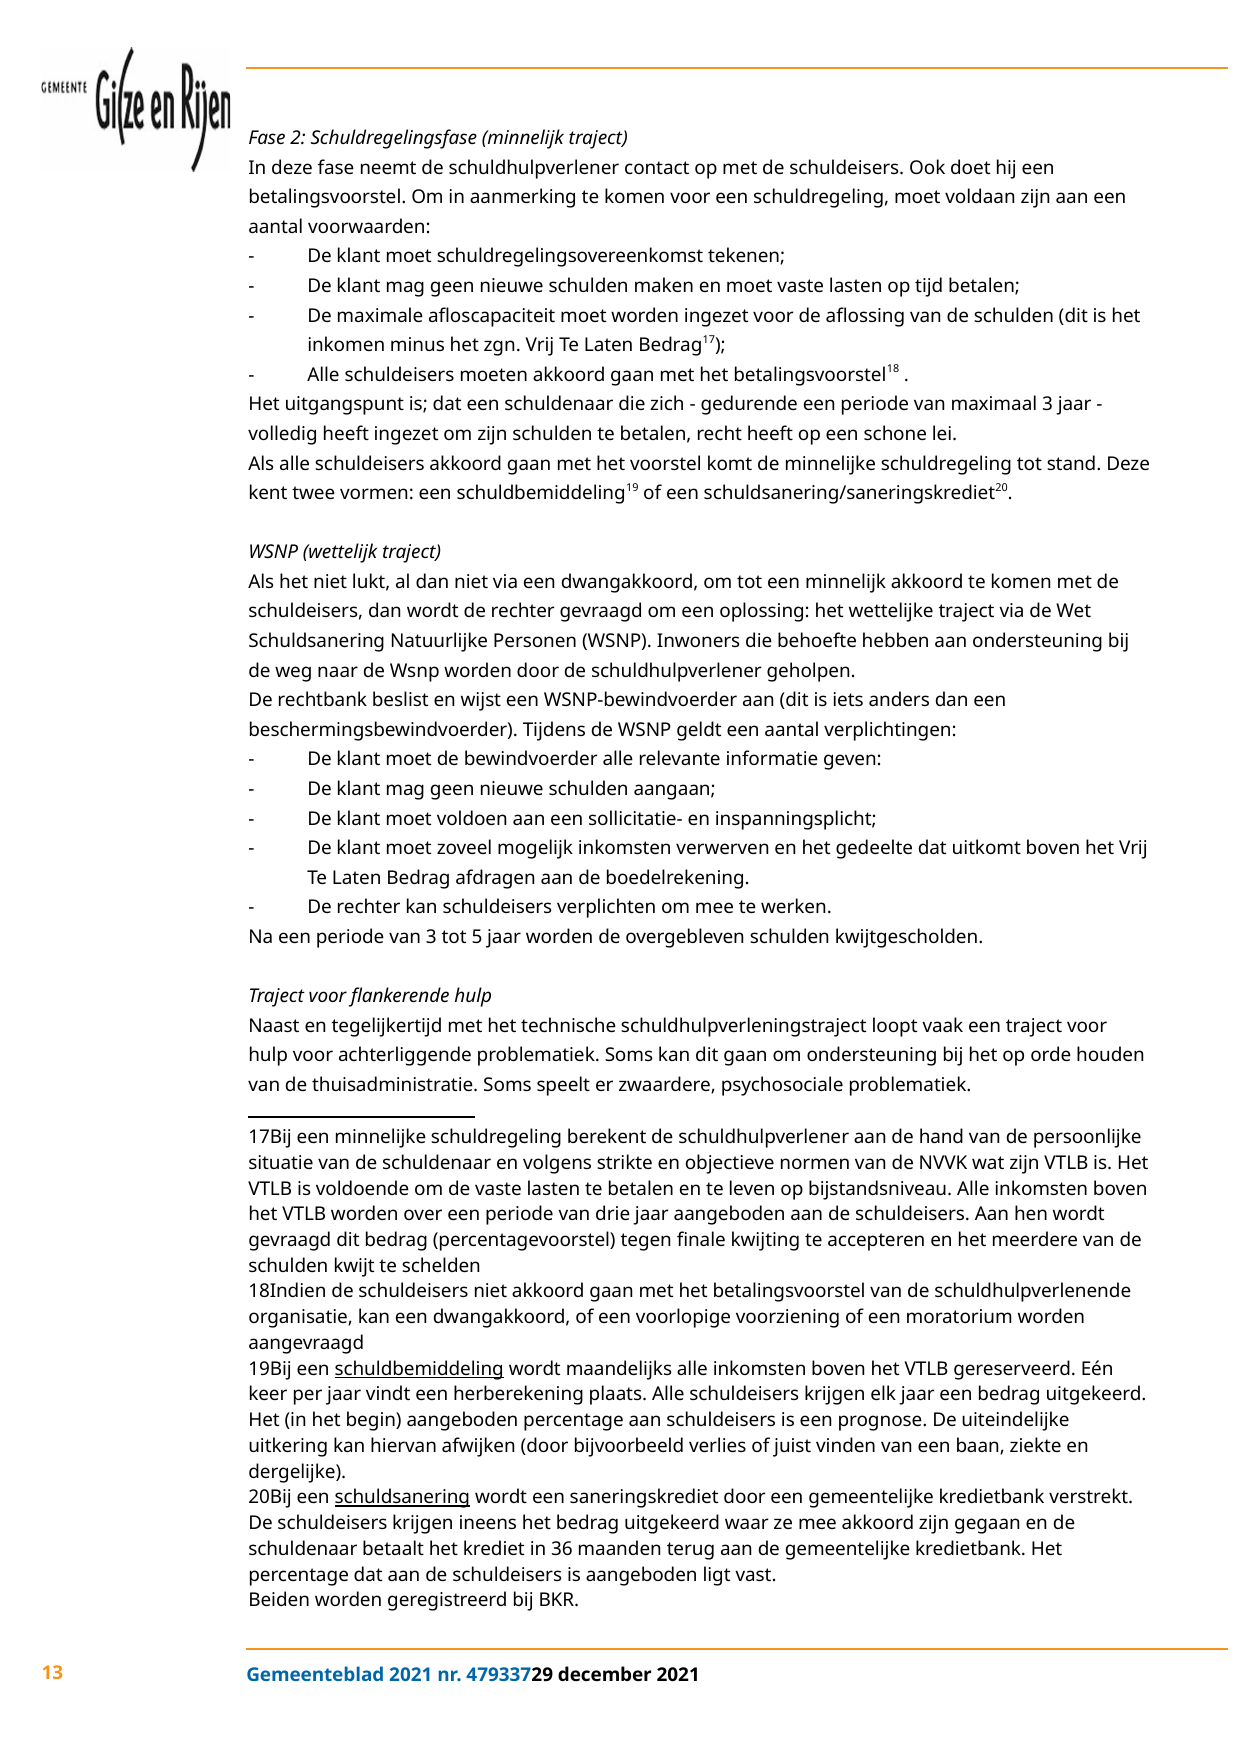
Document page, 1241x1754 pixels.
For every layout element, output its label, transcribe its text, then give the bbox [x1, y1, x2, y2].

list Alle schuldeisers moeten akkoord gaan met het betalingsvoorstel . [248, 361, 1152, 387]
list Bij een minnelijke schuldregeling berekent de schuldhulpverlener aan de hand van de persoonlijke situatie van de schuldenaar en volgens strikte en objectieve normen van de NVVK wat zijn VTLB is. Het VTLB is voldoende om de vaste lasten te betalen en te leven op bijstandsniveau. Alle inkomsten boven het VTLB worden over een periode van drie jaar aangeboden aan de schuldeisers. Aan hen wordt gevraagd dit bedrag (percentagevoorstel) tegen finale kwijting te accepteren en het meerdere van de schulden kwijt te schelden [248, 1123, 1152, 1278]
list De klant moet voldoen aan een sollicitatie- en inspanningsplicht; [248, 805, 1152, 831]
text Fase 2: Schuldregelingsfase (minnelijk traject) [248, 124, 1152, 150]
list Indien de schuldeisers niet akkoord gaan met het betalingsvoorstel van de schuldhulpverlenende organisatie, kan een dwangakkoord, of een voorlopige voorziening of een moratorium worden aangevraagd [248, 1278, 1152, 1355]
text WSNP (wettelijk traject) [248, 538, 1152, 564]
list De klant moet schuldregelingsovereenkomst tekenen; [248, 243, 1152, 268]
list De klant mag geen nieuwe schulden aangaan; [248, 775, 1152, 801]
text Bij een schuldbemiddeling wordt maandelijks alle inkomsten boven het VTLB gereserveerd. Eén keer per jaar vindt een herberekening plaats. Alle schuldeisers krijgen elk jaar een bedrag uitgekeerd. Het (in het begin) aangeboden percentage aan schuldeisers is een prognose. De uiteindelijke uitkering kan hiervan afwijken (door bijvoorbeeld verlies of juist vinden van een baan, ziekte en dergelijke). [248, 1355, 1152, 1483]
list De klant moet de bewindvoerder alle relevante informatie geven: [248, 746, 1152, 771]
text In deze fase neemt de schuldhulpverlener contact op met de schuldeisers. Ook doet hij een betalingsvoorstel. Om in aanmerking te komen voor een schuldregeling, moet voldaan zijn aan een aantal voorwaarden: [248, 154, 1152, 239]
text Als het niet lukt, al dan niet via een dwangakkoord, om tot een minnelijk akkoord te komen met de schuldeisers, dan wordt de rechter gevraagd om een oplossing: het wettelijke traject via de Wet Schuldsanering Natuurlijke Personen (WSNP). Inwoners die behoefte hebben aan ondersteuning bij de weg naar de Wsnp worden door de schuldhulpverlener geholpen. [248, 568, 1152, 683]
text Beiden worden geregistreerd bij BKR. [248, 1586, 1152, 1612]
list De rechter kan schuldeisers verplichten om mee te werken. [248, 893, 1152, 919]
text Na een periode van 3 tot 5 jaar worden de overgebleven schulden kwijtgescholden. [248, 923, 1152, 949]
list De klant moet zoveel mogelijk inkomsten verwerven en het gedeelte dat uitkomt boven het Vrij Te Laten Bedrag afdragen aan de boedelrekening. [248, 834, 1152, 890]
text Naast en tegelijkertijd met het technische schuldhulpverleningstraject loopt vaak een traject voor hulp voor achterliggende problematiek. Soms kan dit gaan om ondersteuning bij het op orde houden van de thuisadministratie. Soms speelt er zwaardere, psychosociale problematiek. [248, 1012, 1152, 1097]
text Als alle schuldeisers akkoord gaan met het voorstel komt de minnelijke schuldregeling tot stand. Deze kent twee vormen: een schuldbemiddeling of een schuldsanering/saneringskrediet. [248, 450, 1152, 505]
picture [41, 47, 231, 172]
text Het uitgangspunt is; dat een schuldenaar die zich - gedurende een periode van maximaal 3 jaar - volledig heeft ingezet om zijn schulden te betalen, recht heeft op een schone lei. [248, 391, 1152, 446]
list De klant mag geen nieuwe schulden maken en moet vaste lasten op tijd betalen; [248, 272, 1152, 298]
text Traject voor flankerende hulp [248, 982, 1152, 1008]
text De rechtbank beslist en wijst een WSNP-bewindvoerder aan (dit is iets anders dan een beschermingsbewindvoerder). Tijdens de WSNP geldt een aantal verplichtingen: [248, 686, 1152, 742]
list De maximale afloscapaciteit moet worden ingezet voor de aflossing van de schulden (dit is het inkomen minus het zgn. Vrij Te Laten Bedrag); [248, 302, 1152, 357]
text Bij een schuldsanering wordt een saneringskrediet door een gemeentelijke kredietbank verstrekt. De schuldeisers krijgen ineens het bedrag uitgekeerd waar ze mee akkoord zijn gegaan en de schuldenaar betaalt het krediet in 36 maanden terug aan de gemeentelijke kredietbank. Het percentage dat aan de schuldeisers is aangeboden ligt vast. [248, 1483, 1152, 1586]
